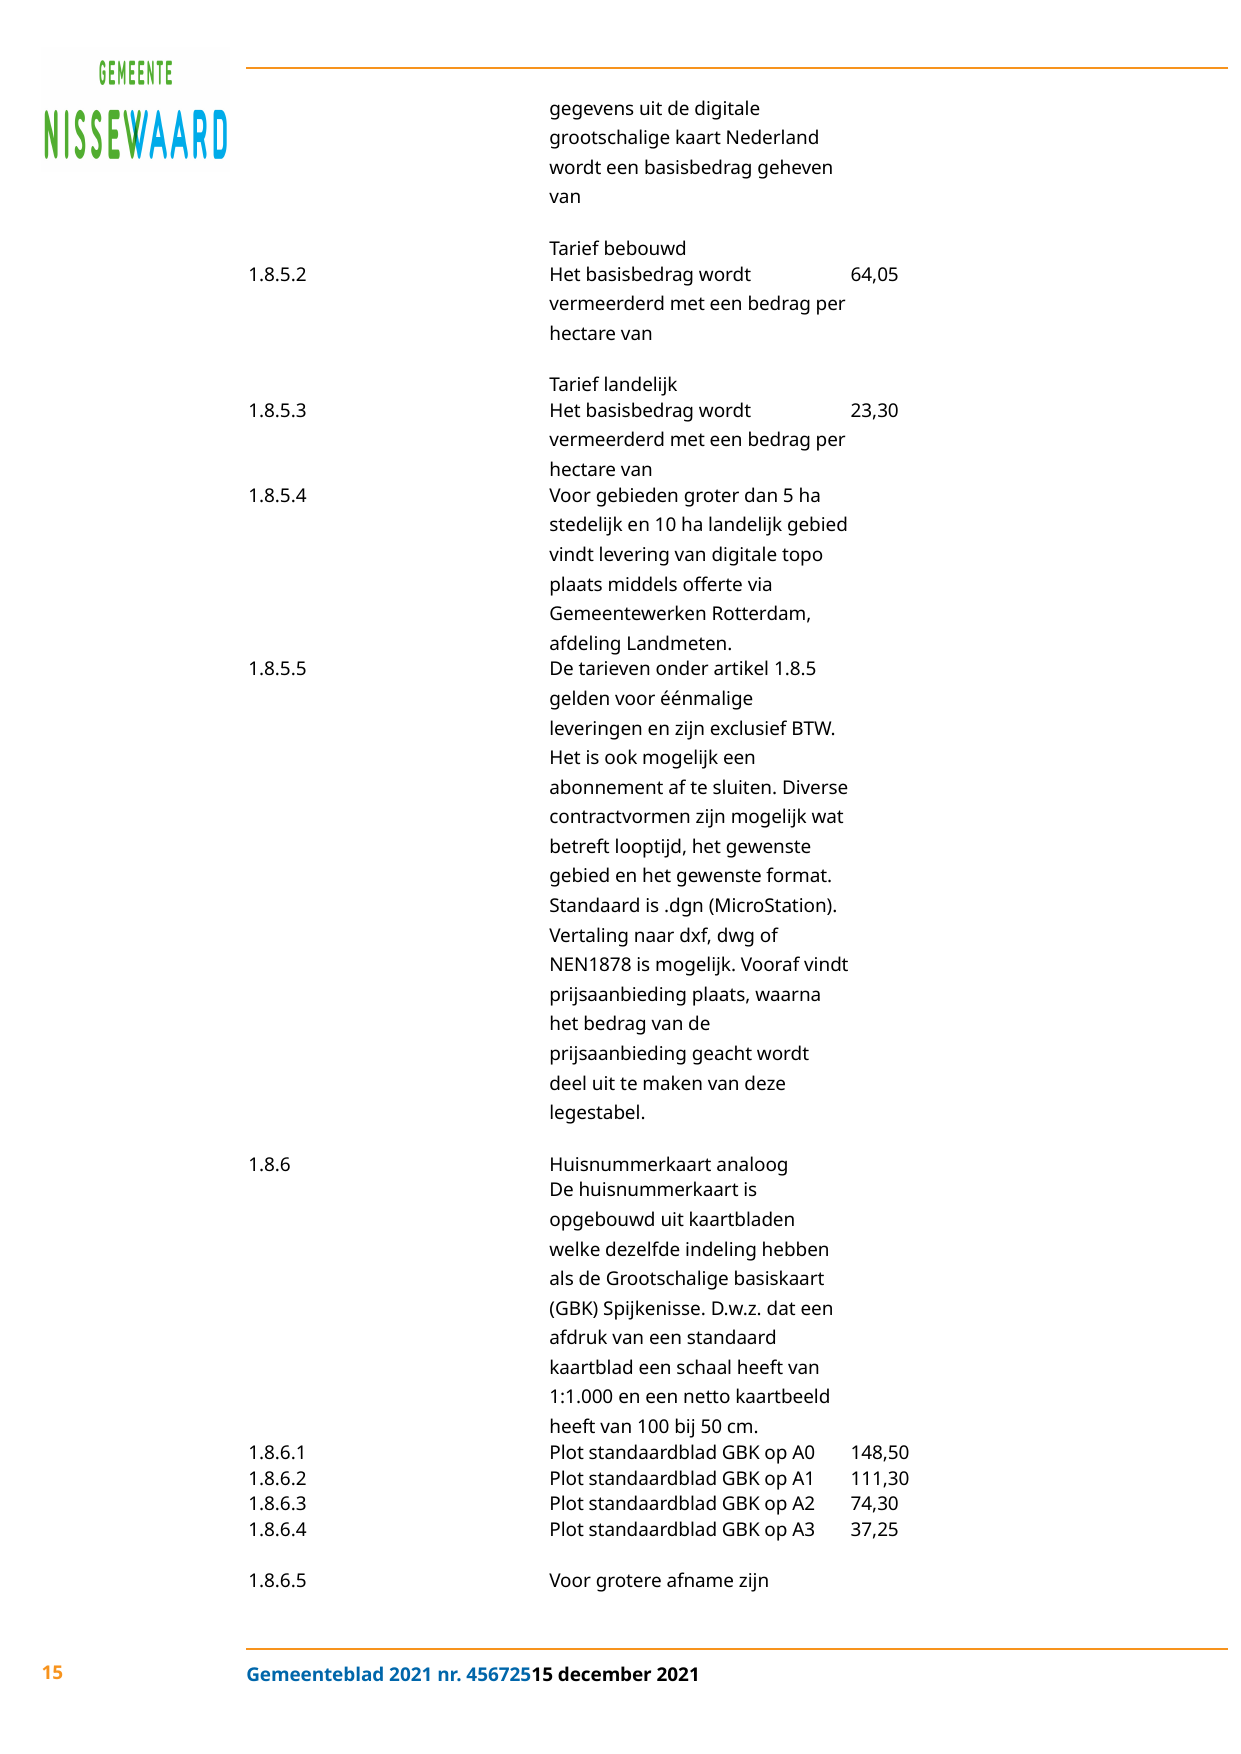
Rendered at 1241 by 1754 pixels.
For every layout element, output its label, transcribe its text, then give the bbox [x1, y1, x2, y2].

table_cell Tarief landelijk [549, 371, 850, 397]
table_cell Plot standaardblad GBK op A2 [549, 1490, 850, 1516]
table_cell [248, 346, 549, 371]
table_cell Plot standaardblad GBK op A0 [549, 1439, 850, 1465]
table_cell [850, 656, 1152, 1125]
table_cell [850, 235, 1152, 261]
table_cell gegevens uit de digitale grootschalige kaart Nederland wordt een basisbedrag geheven van [549, 95, 850, 209]
table_cell [248, 371, 549, 397]
table_cell [850, 1542, 1152, 1568]
table_cell [248, 95, 549, 209]
table_cell Plot standaardblad GBK op A1 [549, 1465, 850, 1490]
table_cell Voor grotere afname zijn [549, 1568, 850, 1593]
table_cell 1.8.6.4 [248, 1516, 549, 1542]
table_cell [549, 209, 850, 235]
table_cell 1.8.5.3 [248, 397, 549, 482]
table_cell [248, 209, 549, 235]
table_cell 1.8.6 [248, 1151, 549, 1177]
table_cell 37,25 [850, 1516, 1152, 1542]
table_cell [248, 235, 549, 261]
table_cell [850, 1151, 1152, 1177]
table_cell 64,05 [850, 261, 1152, 346]
table_cell 1.8.6.2 [248, 1465, 549, 1490]
table_cell Voor gebieden groter dan 5 ha stedelijk en 10 ha landelijk gebied vindt levering van digitale topo plaats middels offerte via Gemeentewerken Rotterdam, afdeling Landmeten. [549, 482, 850, 656]
table_cell [850, 95, 1152, 209]
table_cell [248, 1542, 549, 1568]
table_cell [850, 1177, 1152, 1439]
table_cell 1.8.6.5 [248, 1568, 549, 1593]
table_cell 1.8.6.1 [248, 1439, 549, 1465]
table_cell De huisnummerkaart is opgebouwd uit kaartbladen welke dezelfde indeling hebben als de Grootschalige basiskaart (GBK) Spijkenisse. D.w.z. dat een afdruk van een standaard kaartblad een schaal heeft van 1:1.000 en een netto kaartbeeld heeft van 100 bij 50 cm. [549, 1177, 850, 1439]
table_cell [549, 346, 850, 371]
table_cell Tarief bebouwd [549, 235, 850, 261]
table_cell 1.8.5.5 [248, 656, 549, 1125]
table_cell 1.8.5.4 [248, 482, 549, 656]
table_cell [850, 346, 1152, 371]
table_cell [549, 1542, 850, 1568]
table_cell De tarieven onder artikel 1.8.5 gelden voor éénmalige leveringen en zijn exclusief BTW. Het is ook mogelijk een abonnement af te sluiten. Diverse contractvormen zijn mogelijk wat betreft looptijd, het gewenste gebied en het gewenste format. Standaard is .dgn (MicroStation). Vertaling naar dxf, dwg of NEN1878 is mogelijk. Vooraf vindt prijsaanbieding plaats, waarna het bedrag van de prijsaanbieding geacht wordt deel uit te maken van deze legestabel. [549, 656, 850, 1125]
table_cell [850, 1125, 1152, 1151]
table_cell Huisnummerkaart analoog [549, 1151, 850, 1177]
table_cell 74,30 [850, 1490, 1152, 1516]
table_cell 23,30 [850, 397, 1152, 482]
table_cell [549, 1125, 850, 1151]
table_cell Het basisbedrag wordt vermeerderd met een bedrag per hectare van [549, 261, 850, 346]
picture [41, 47, 231, 172]
table_cell [850, 1568, 1152, 1593]
table_cell 1.8.6.3 [248, 1490, 549, 1516]
table_cell [248, 1125, 549, 1151]
table_cell 111,30 [850, 1465, 1152, 1490]
table_cell Het basisbedrag wordt vermeerderd met een bedrag per hectare van [549, 397, 850, 482]
table_cell [248, 1177, 549, 1439]
table_cell 1.8.5.2 [248, 261, 549, 346]
table_cell Plot standaardblad GBK op A3 [549, 1516, 850, 1542]
table_cell [850, 371, 1152, 397]
table_cell [850, 209, 1152, 235]
table_cell [850, 482, 1152, 656]
table_cell 148,50 [850, 1439, 1152, 1465]
